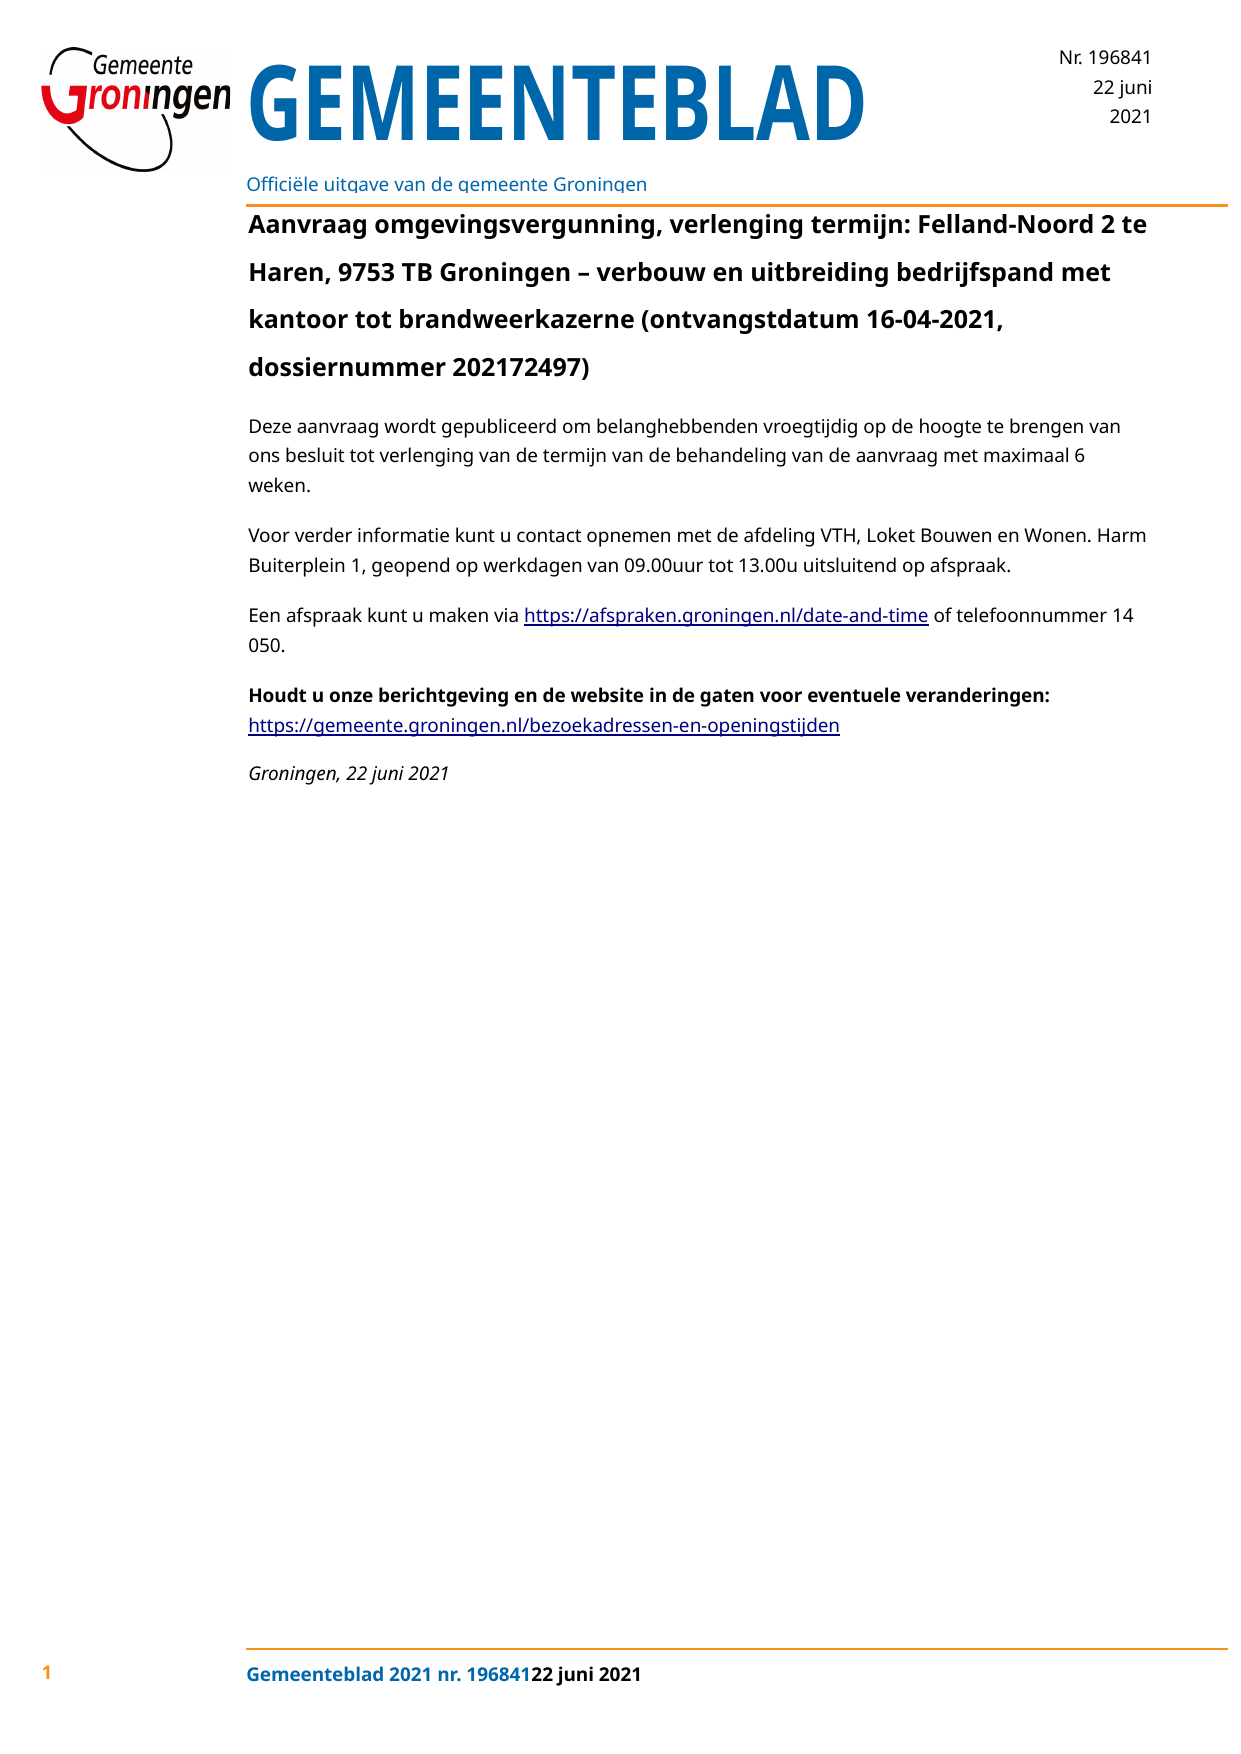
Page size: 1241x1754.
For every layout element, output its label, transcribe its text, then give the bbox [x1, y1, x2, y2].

text Aanvraag omgevingsvergunning, verlenging termijn: Felland-Noord 2 te Haren, 9753 TB Groningen – verbouw en uitbreiding bedrijfspand met kantoor tot brandweerkazerne (ontvangstdatum 16-04-2021, dossiernummer 202172497) [248, 207, 1152, 384]
text Een afspraak kunt u maken via https://afspraken.groningen.nl/date-and-time of telefoonnummer 14 050. [248, 603, 1152, 658]
picture [41, 47, 231, 172]
text Groningen, 22 juni 2021 [248, 760, 1152, 786]
text Houdt u onze berichtgeving en de website in de gaten voor eventuele veranderingen: https://gemeente.groningen.nl/bezoekadressen-en-openingstijden [248, 683, 1152, 738]
text Voor verder informatie kunt u contact opnemen met de afdeling VTH, Loket Bouwen en Wonen. Harm Buiterplein 1, geopend op werkdagen van 09.00uur tot 13.00u uitsluitend op afspraak. [248, 523, 1152, 578]
text Deze aanvraag wordt gepubliceerd om belanghebbenden vroegtijdig op de hoogte te brengen van ons besluit tot verlenging van de termijn van de behandeling van de aanvraag met maximaal 6 weken. [248, 413, 1152, 498]
